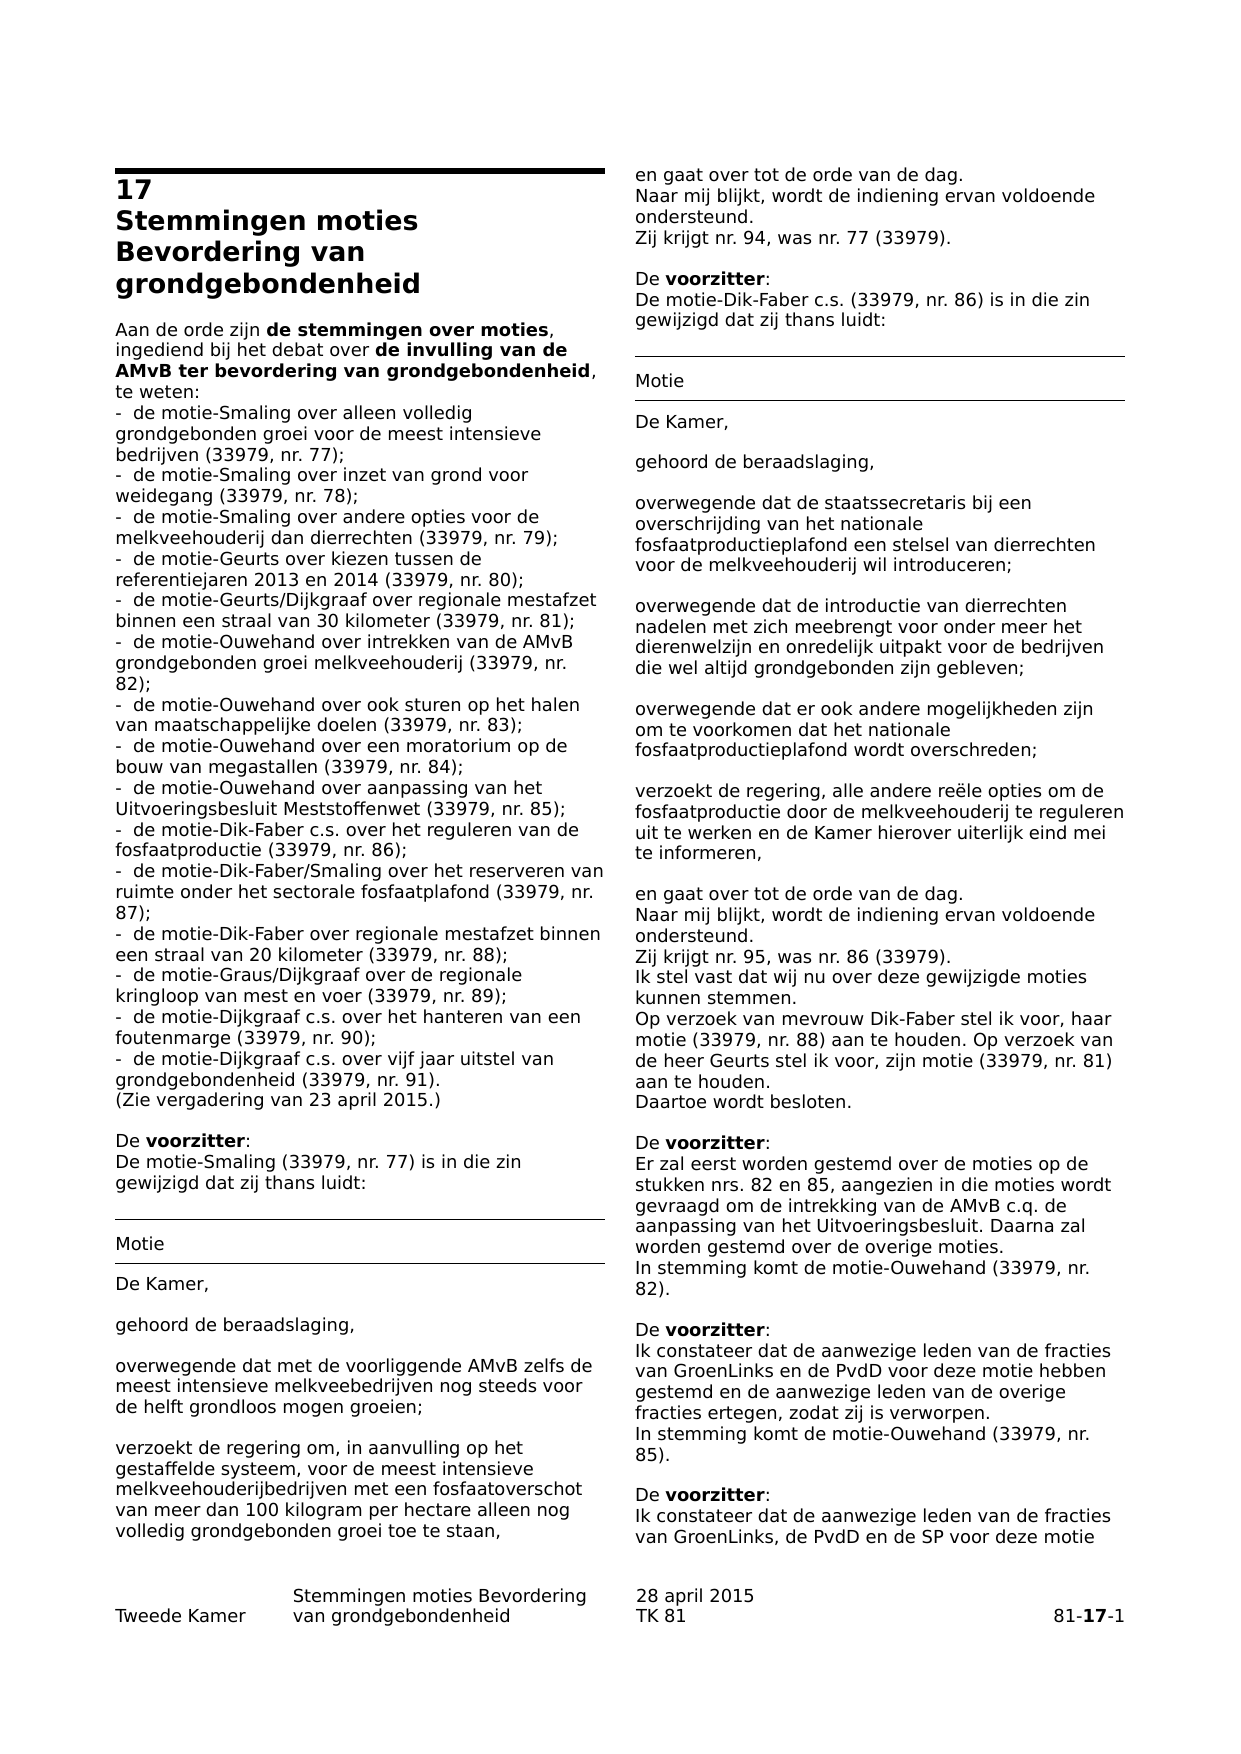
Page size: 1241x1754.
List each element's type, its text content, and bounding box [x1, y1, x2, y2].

text te weten: [115, 382, 605, 403]
text gehoord de beraadslaging, [115, 1315, 605, 1336]
text De motie-Smaling (33979, nr. 77) is in die zin gewijzigd dat zij thans luidt: [115, 1152, 605, 1193]
text De voorzitter: [635, 1485, 1125, 1506]
list de motie-Smaling over andere opties voor de melkveehouderij dan dierrechten (33979, nr. 79); [115, 507, 605, 548]
text verzoekt de regering om, in aanvulling op het gestaffelde systeem, voor de meest intensieve melkveehouderijbedrijven met een fosfaatoverschot van meer dan 100 kilogram per hectare alleen nog volledig grondgebonden groei toe te staan, [115, 1438, 605, 1541]
text Zij krijgt nr. 94, was nr. 77 (33979). [635, 228, 1125, 248]
list de motie-Ouwehand over aanpassing van het Uitvoeringsbesluit Meststoffenwet (33979, nr. 85); [115, 778, 605, 819]
list de motie-Dik-Faber c.s. over het reguleren van de fosfaatproductie (33979, nr. 86); [115, 819, 605, 861]
text en gaat over tot de orde van de dag. [635, 884, 1125, 905]
text gehoord de beraadslaging, [635, 452, 1125, 473]
text De Kamer, [635, 412, 1125, 432]
text Ik stel vast dat wij nu over deze gewijzigde moties kunnen stemmen. [635, 967, 1125, 1009]
text De voorzitter: [635, 268, 1125, 289]
text overwegende dat met de voorliggende AMvB zelfs de meest intensieve melkveebedrijven nog steeds voor de helft grondloos mogen groeien; [115, 1356, 605, 1418]
text Er zal eerst worden gestemd over de moties op de stukken nrs. 82 en 85, aangezien in die moties wordt gevraagd om de intrekking van de AMvB c.q. de aanpassing van het Uitvoeringsbesluit. Daarna zal worden gestemd over de overige moties. [635, 1154, 1125, 1258]
text overwegende dat er ook andere mogelijkheden zijn om te voorkomen dat het nationale fosfaatproductieplafond wordt overschreden; [635, 699, 1125, 761]
list de motie-Geurts/Dijkgraaf over regionale mestafzet binnen een straal van 30 kilometer (33979, nr. 81); [115, 590, 605, 632]
text De Kamer, [115, 1274, 605, 1295]
text De voorzitter: [635, 1319, 1125, 1340]
text Naar mij blijkt, wordt de indiening ervan voldoende ondersteund. [635, 905, 1125, 946]
text Aan de orde zijn de stemmingen over moties, ingediend bij het debat over de invulling van de AMvB ter bevordering van grondgebondenheid, [115, 319, 605, 382]
text Zij krijgt nr. 95, was nr. 86 (33979). [635, 946, 1125, 967]
text overwegende dat de staatssecretaris bij een overschrijding van het nationale fosfaatproductieplafond een stelsel van dierrechten voor de melkveehouderij wil introduceren; [635, 493, 1125, 576]
text Daartoe wordt besloten. [635, 1092, 1125, 1113]
list de motie-Dik-Faber over regionale mestafzet binnen een straal van 20 kilometer (33979, nr. 88); [115, 923, 605, 965]
text (Zie vergadering van 23 april 2015.) [115, 1090, 605, 1111]
text overwegende dat de introductie van dierrechten nadelen met zich meebrengt voor onder meer het dierenwelzijn en onredelijk uitpakt voor de bedrijven die wel altijd grondgebonden zijn gebleven; [635, 596, 1125, 679]
list de motie-Ouwehand over ook sturen op het halen van maatschappelijke doelen (33979, nr. 83); [115, 694, 605, 736]
list de motie-Graus/Dijkgraaf over de regionale kringloop van mest en voer (33979, nr. 89); [115, 965, 605, 1007]
list de motie-Dijkgraaf c.s. over het hanteren van een foutenmarge (33979, nr. 90); [115, 1007, 605, 1048]
text De motie-Dik-Faber c.s. (33979, nr. 86) is in die zin gewijzigd dat zij thans luidt: [635, 289, 1125, 331]
text In stemming komt de motie-Ouwehand (33979, nr. 82). [635, 1258, 1125, 1299]
list de motie-Ouwehand over intrekken van de AMvB grondgebonden groei melkveehouderij (33979, nr. 82); [115, 632, 605, 694]
text en gaat over tot de orde van de dag. [635, 165, 1125, 186]
list de motie-Dik-Faber/Smaling over het reserveren van ruimte onder het sectorale fosfaatplafond (33979, nr. 87); [115, 861, 605, 923]
list de motie-Ouwehand over een moratorium op de bouw van megastallen (33979, nr. 84); [115, 736, 605, 778]
text Op verzoek van mevrouw Dik-Faber stel ik voor, haar motie (33979, nr. 88) aan te houden. Op verzoek van de heer Geurts stel ik voor, zijn motie (33979, nr. 81) aan te houden. [635, 1009, 1125, 1092]
text Ik constateer dat de aanwezige leden van de fracties van GroenLinks, de PvdD en de SP voor deze motie [635, 1506, 1125, 1548]
list de motie-Dijkgraaf c.s. over vijf jaar uitstel van grondgebondenheid (33979, nr. 91). [115, 1048, 605, 1090]
text Motie [115, 1233, 605, 1254]
list de motie-Smaling over inzet van grond voor weidegang (33979, nr. 78); [115, 465, 605, 507]
text Motie [635, 371, 1125, 392]
text Naar mij blijkt, wordt de indiening ervan voldoende ondersteund. [635, 186, 1125, 228]
text De voorzitter: [635, 1133, 1125, 1154]
text De voorzitter: [115, 1131, 605, 1152]
text In stemming komt de motie-Ouwehand (33979, nr. 85). [635, 1424, 1125, 1465]
text verzoekt de regering, alle andere reële opties om de fosfaatproductie door de melkveehouderij te reguleren uit te werken en de Kamer hierover uiterlijk eind mei te informeren, [635, 781, 1125, 864]
list de motie-Geurts over kiezen tussen de referentiejaren 2013 en 2014 (33979, nr. 80); [115, 548, 605, 590]
text Ik constateer dat de aanwezige leden van de fracties van GroenLinks en de PvdD voor deze motie hebben gestemd en de aanwezige leden van de overige fracties ertegen, zodat zij is verworpen. [635, 1340, 1125, 1424]
title 17 Stemmingen moties Bevordering van grondgebondenheid [115, 174, 605, 299]
list de motie-Smaling over alleen volledig grondgebonden groei voor de meest intensieve bedrijven (33979, nr. 77); [115, 403, 605, 465]
